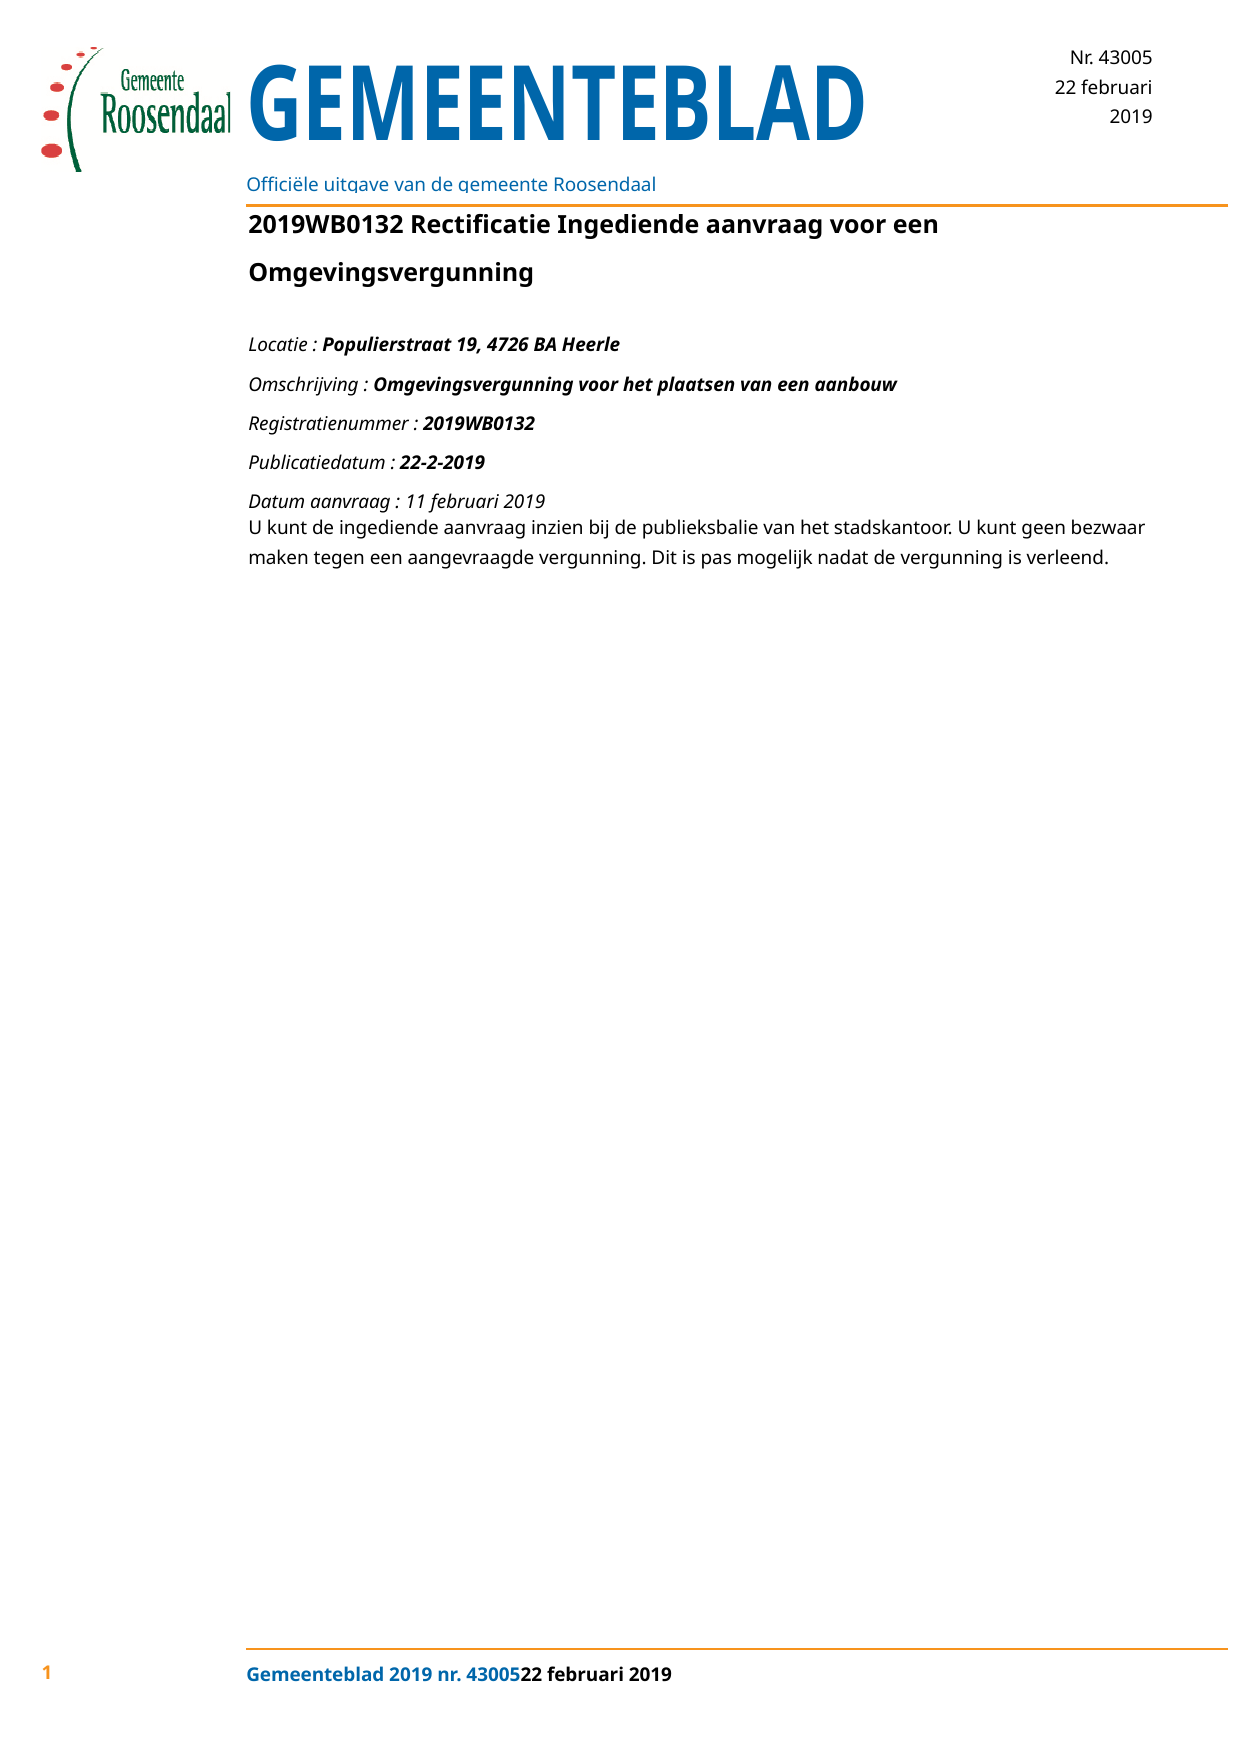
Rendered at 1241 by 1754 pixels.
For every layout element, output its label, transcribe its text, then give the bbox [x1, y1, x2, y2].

text Omschrijving : Omgevingsvergunning voor het plaatsen van een aanbouw [248, 371, 1152, 396]
text Registratienummer : 2019WB0132 [248, 410, 1152, 436]
picture [41, 47, 231, 172]
text Publicatiedatum : 22-2-2019 [248, 449, 1152, 475]
text Datum aanvraag : 11 februari 2019 [248, 488, 1152, 514]
text 2019WB0132 Rectificatie Ingediende aanvraag voor een Omgevingsvergunning [248, 207, 1152, 288]
text Locatie : Populierstraat 19, 4726 BA Heerle [248, 331, 1152, 357]
text U kunt de ingediende aanvraag inzien bij de publieksbalie van het stadskantoor. U kunt geen bezwaar maken tegen een aangevraagde vergunning. Dit is pas mogelijk nadat de vergunning is verleend. [248, 514, 1152, 569]
